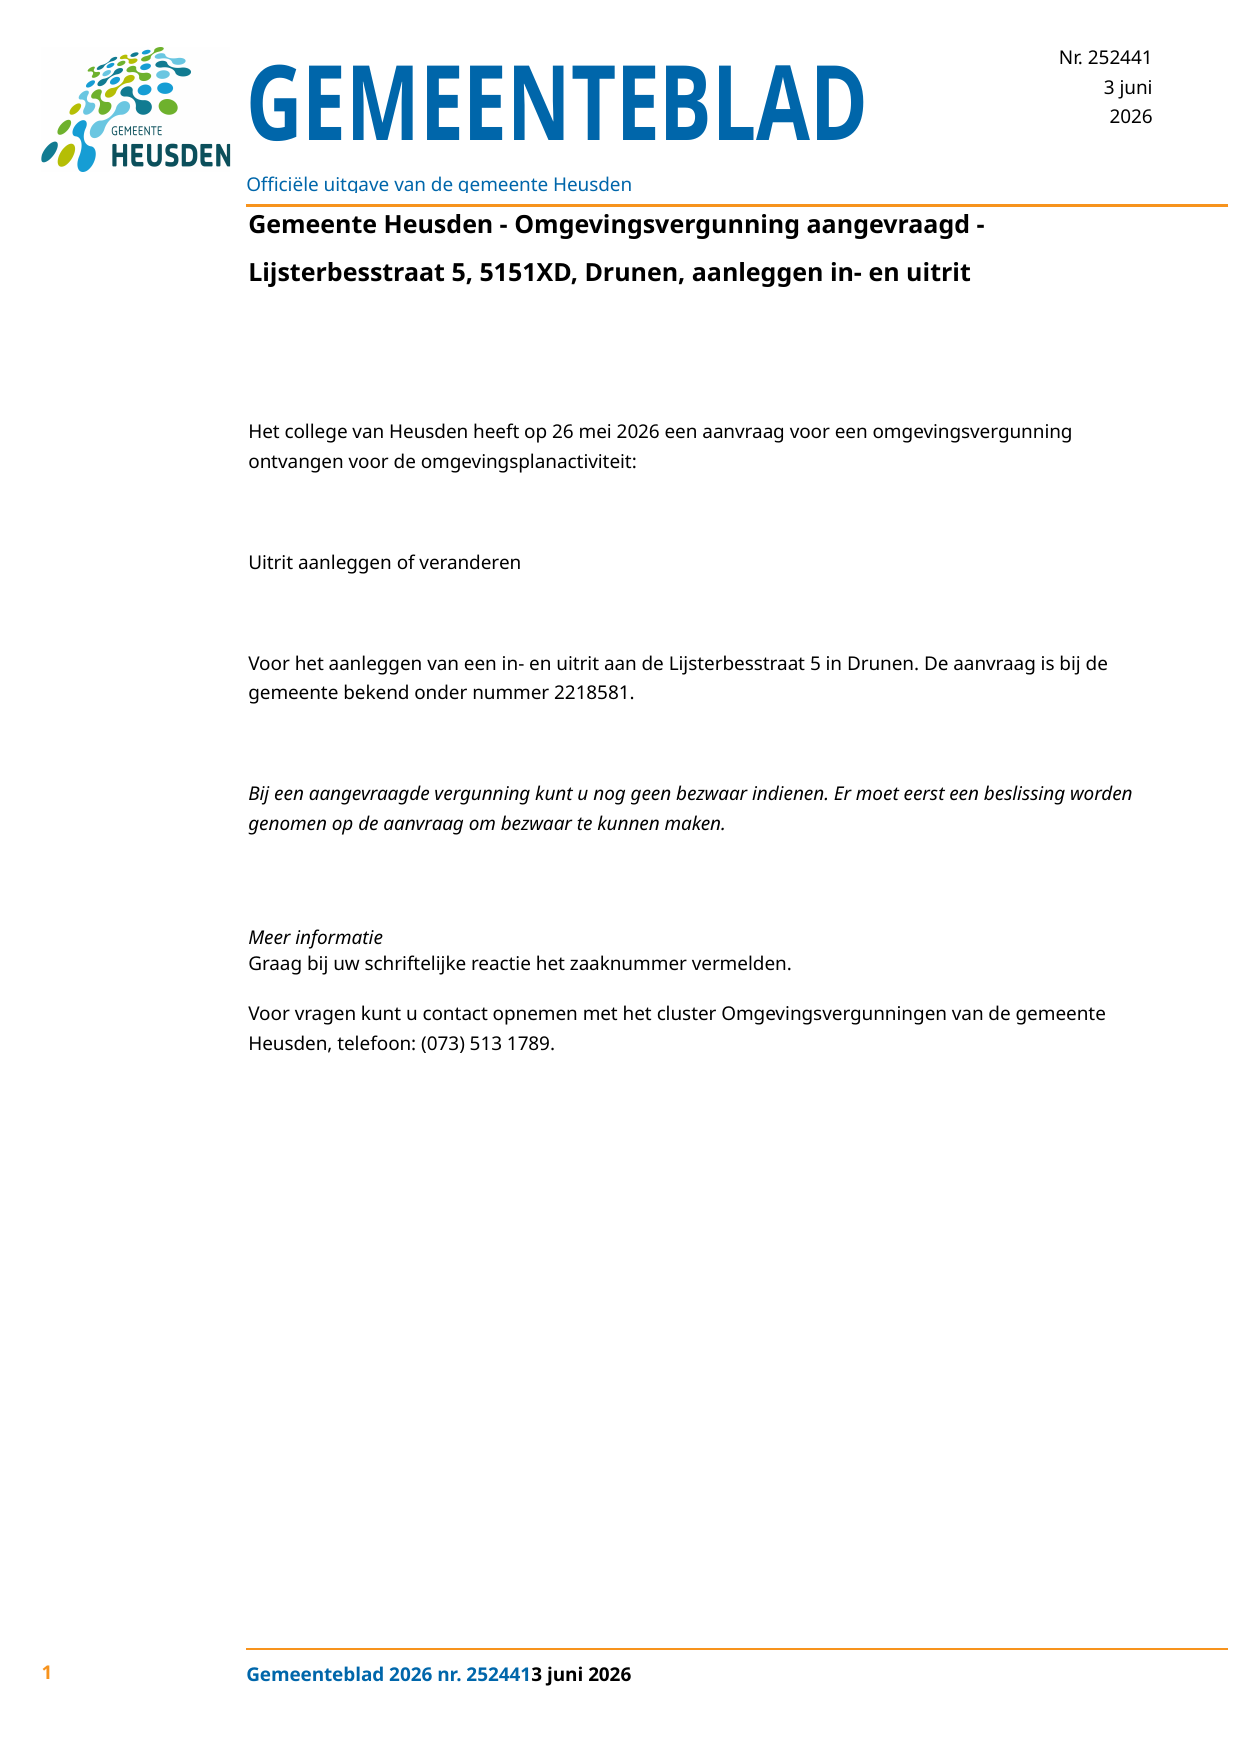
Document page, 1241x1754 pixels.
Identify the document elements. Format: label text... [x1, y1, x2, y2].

text Graag bij uw schriftelijke reactie het zaaknummer vermelden. [248, 950, 1152, 976]
text Gemeente Heusden - Omgevingsvergunning aangevraagd - Lijsterbesstraat 5, 5151XD, Drunen, aanleggen in- en uitrit [248, 207, 1152, 288]
text Voor vragen kunt u contact opnemen met het cluster Omgevingsvergunningen van de gemeente Heusden, telefoon: (073) 513 1789. [248, 1001, 1152, 1056]
text Het college van Heusden heeft op 26 mei 2026 een aanvraag voor een omgevingsvergunning ontvangen voor de omgevingsplanactiviteit: [248, 419, 1152, 474]
text Uitrit aanleggen of veranderen [248, 549, 1152, 575]
text Bij een aangevraagde vergunning kunt u nog geen bezwaar indienen. Er moet eerst een beslissing worden genomen op de aanvraag om bezwaar te kunnen maken. [248, 780, 1152, 836]
picture [41, 47, 231, 172]
text Voor het aanleggen van een in- en uitrit aan de Lijsterbesstraat 5 in Drunen. De aanvraag is bij de gemeente bekend onder nummer 2218581. [248, 650, 1152, 705]
text Meer informatie [248, 924, 1152, 950]
